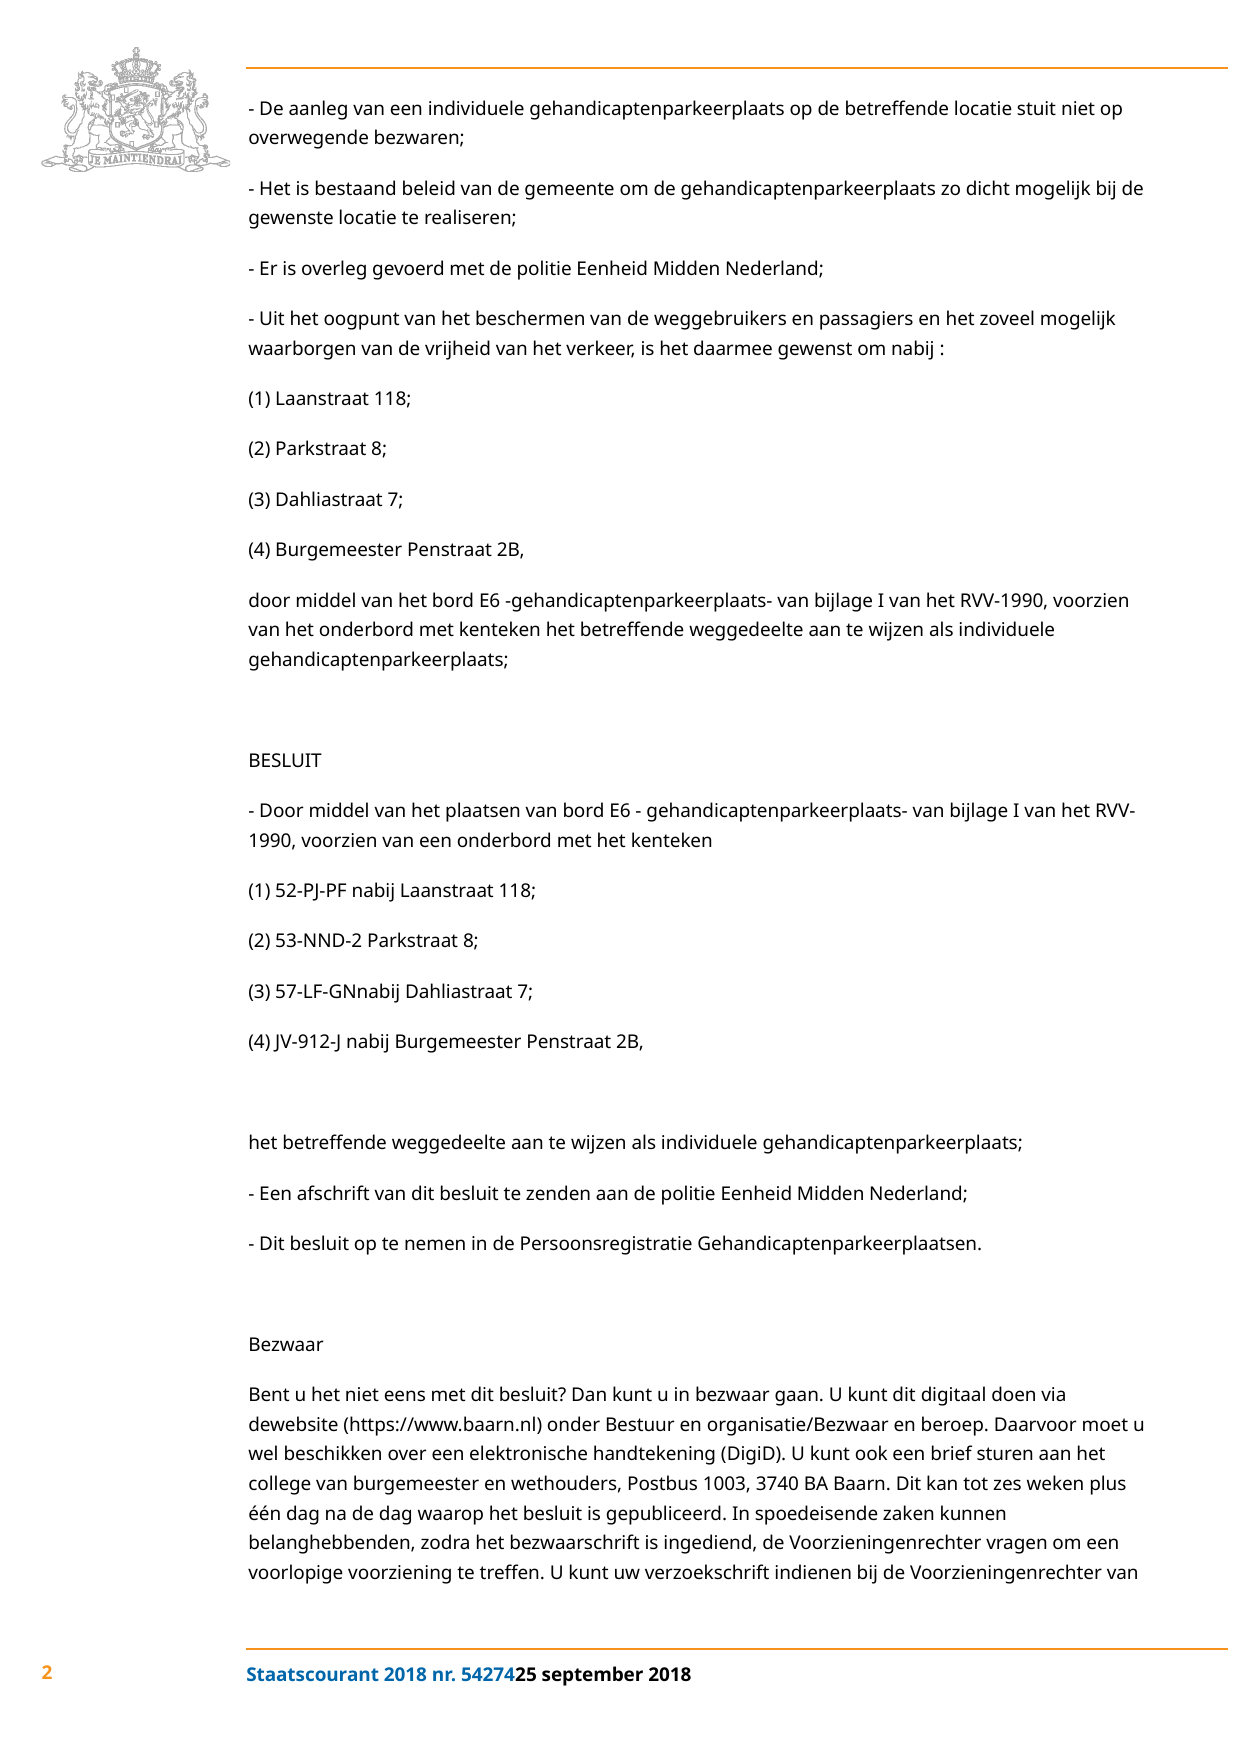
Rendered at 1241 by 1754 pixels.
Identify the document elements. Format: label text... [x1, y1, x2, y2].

text Bezwaar [248, 1331, 1152, 1357]
text - Een afschrift van dit besluit te zenden aan de politie Eenheid Midden Nederland; [248, 1180, 1152, 1206]
text (3) 57-LF-GNnabij Dahliastraat 7; [248, 978, 1152, 1004]
text - Door middel van het plaatsen van bord E6 - gehandicaptenparkeerplaats- van bijlage I van het RVV-1990, voorzien van een onderbord met het kenteken [248, 797, 1152, 853]
text het betreffende weggedeelte aan te wijzen als individuele gehandicaptenparkeerplaats; [248, 1129, 1152, 1155]
text (1) 52-PJ-PF nabij Laanstraat 118; [248, 877, 1152, 903]
text (3) Dahliastraat 7; [248, 486, 1152, 512]
picture [41, 47, 231, 172]
text (4) Burgemeester Penstraat 2B, [248, 536, 1152, 562]
text door middel van het bord E6 -gehandicaptenparkeerplaats- van bijlage I van het RVV-1990, voorzien van het onderbord met kenteken het betreffende weggedeelte aan te wijzen als individuele gehandicaptenparkeerplaats; [248, 587, 1152, 672]
text Bent u het niet eens met dit besluit? Dan kunt u in bezwaar gaan. U kunt dit digitaal doen via dewebsite (https://www.baarn.nl) onder Bestuur en organisatie/Bezwaar en beroep. Daarvoor moet u wel beschikken over een elektronische handtekening (DigiD). U kunt ook een brief sturen aan het college van burgemeester en wethouders, Postbus 1003, 3740 BA Baarn. Dit kan tot zes weken plus één dag na de dag waarop het besluit is gepubliceerd. In spoedeisende zaken kunnen belanghebbenden, zodra het bezwaarschrift is ingediend, de Voorzieningenrechter vragen om een voorlopige voorziening te treffen. U kunt uw verzoekschrift indienen bij de Voorzieningenrechter van [248, 1381, 1152, 1585]
text (2) 53-NND-2 Parkstraat 8; [248, 928, 1152, 953]
text (4) JV-912-J nabij Burgemeester Penstraat 2B, [248, 1028, 1152, 1054]
text - Uit het oogpunt van het beschermen van de weggebruikers en passagiers en het zoveel mogelijk waarborgen van de vrijheid van het verkeer, is het daarmee gewenst om nabij : [248, 305, 1152, 361]
text (2) Parkstraat 8; [248, 436, 1152, 461]
text (1) Laanstraat 118; [248, 385, 1152, 411]
text BESLUIT [248, 747, 1152, 773]
text - Het is bestaand beleid van de gemeente om de gehandicaptenparkeerplaats zo dicht mogelijk bij de gewenste locatie te realiseren; [248, 175, 1152, 230]
text - Dit besluit op te nemen in de Persoonsregistratie Gehandicaptenparkeerplaatsen. [248, 1230, 1152, 1256]
text - Er is overleg gevoerd met de politie Eenheid Midden Nederland; [248, 255, 1152, 281]
text - De aanleg van een individuele gehandicaptenparkeerplaats op de betreffende locatie stuit niet op overwegende bezwaren; [248, 95, 1152, 150]
